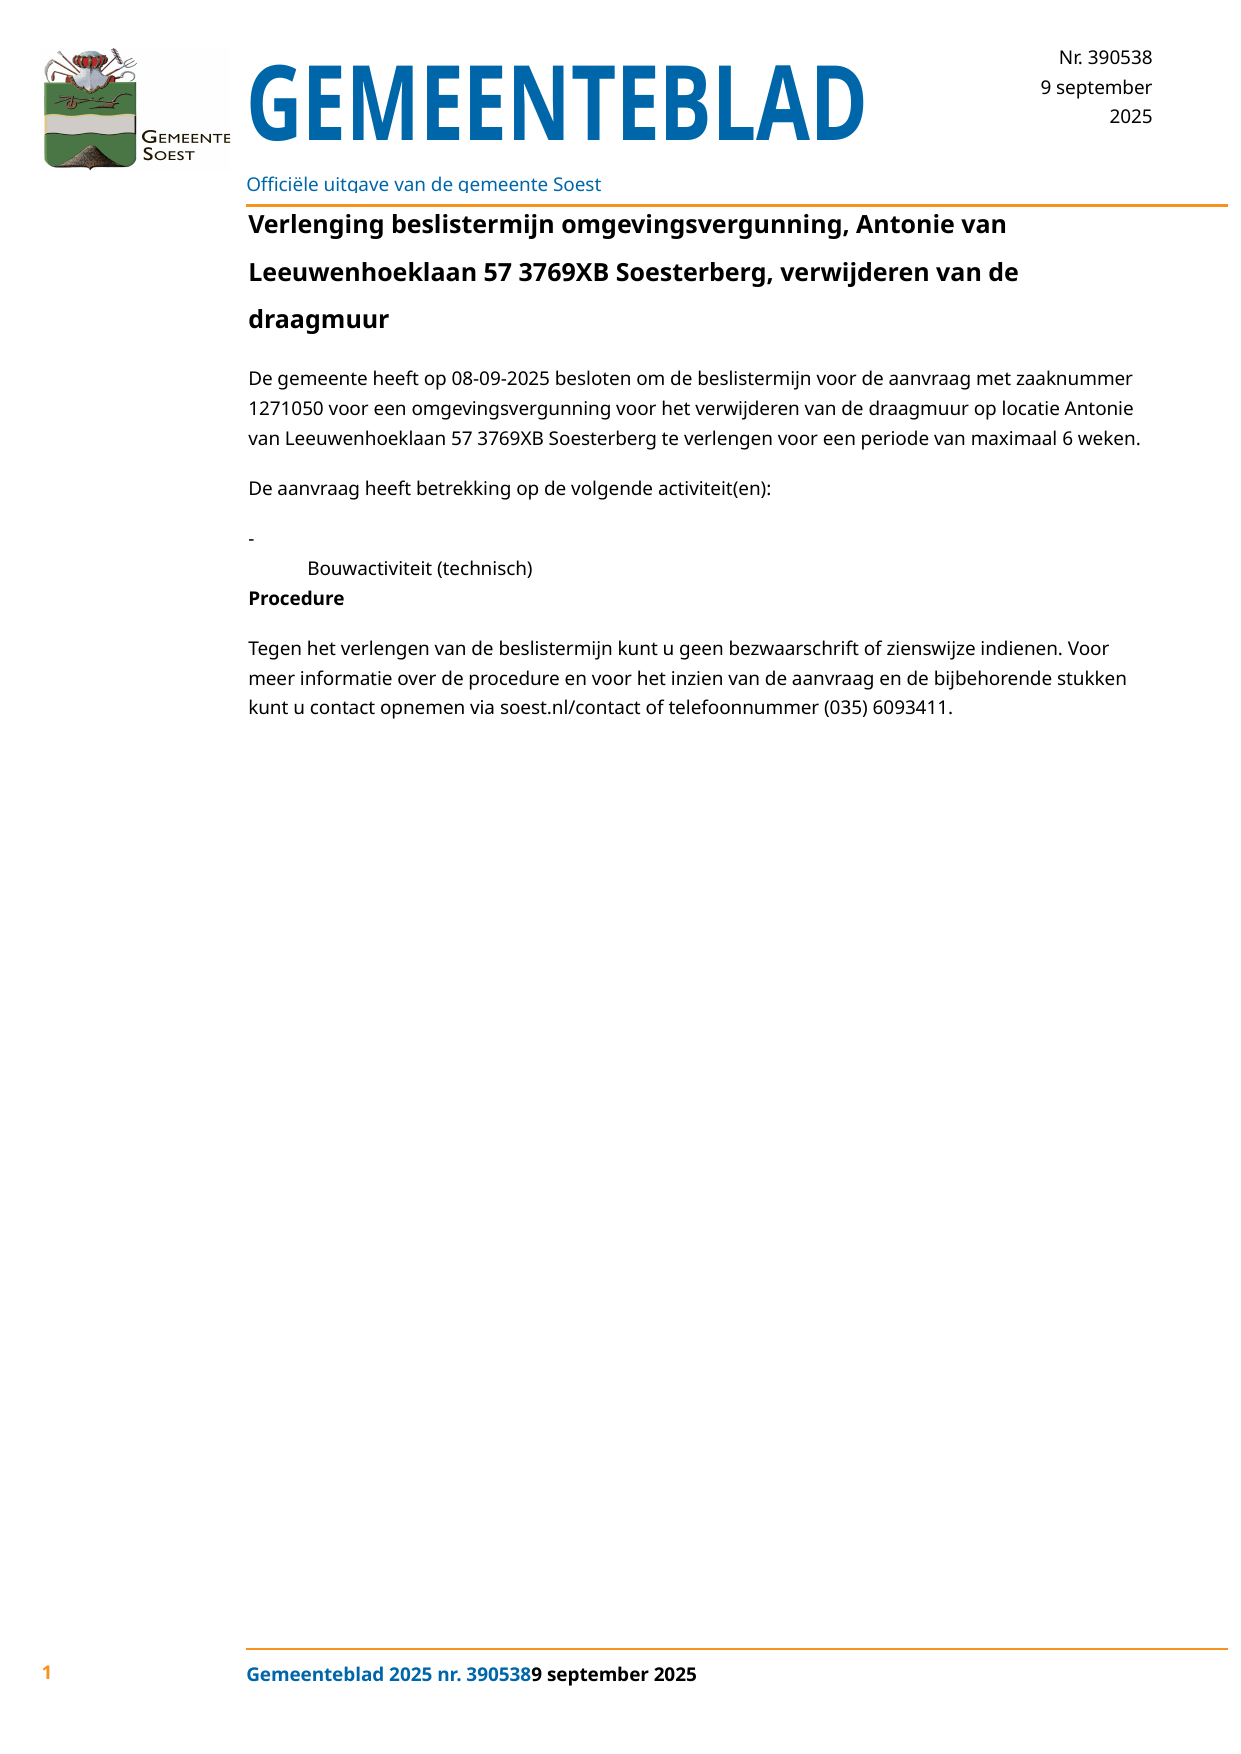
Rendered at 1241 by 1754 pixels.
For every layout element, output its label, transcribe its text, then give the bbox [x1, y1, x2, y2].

text De gemeente heeft op 08-09-2025 besloten om de beslistermijn voor de aanvraag met zaaknummer 1271050 voor een omgevingsvergunning voor het verwijderen van de draagmuur op locatie Antonie van Leeuwenhoeklaan 57 3769XB Soesterberg te verlengen voor een periode van maximaal 6 weken. [248, 366, 1152, 450]
text Procedure [248, 585, 1152, 610]
text De aanvraag heeft betrekking op de volgende activiteit(en): [248, 475, 1152, 501]
list Bouwactiviteit (technisch) [248, 555, 1152, 581]
picture [41, 47, 231, 172]
text Tegen het verlengen van de beslistermijn kunt u geen bezwaarschrift of zienswijze indienen. Voor meer informatie over de procedure en voor het inzien van de aanvraag en de bijbehorende stukken kunt u contact opnemen via soest.nl/contact of telefoonnummer (035) 6093411. [248, 635, 1152, 720]
text Verlenging beslistermijn omgevingsvergunning, Antonie van Leeuwenhoeklaan 57 3769XB Soesterberg, verwijderen van de draagmuur [248, 207, 1152, 336]
